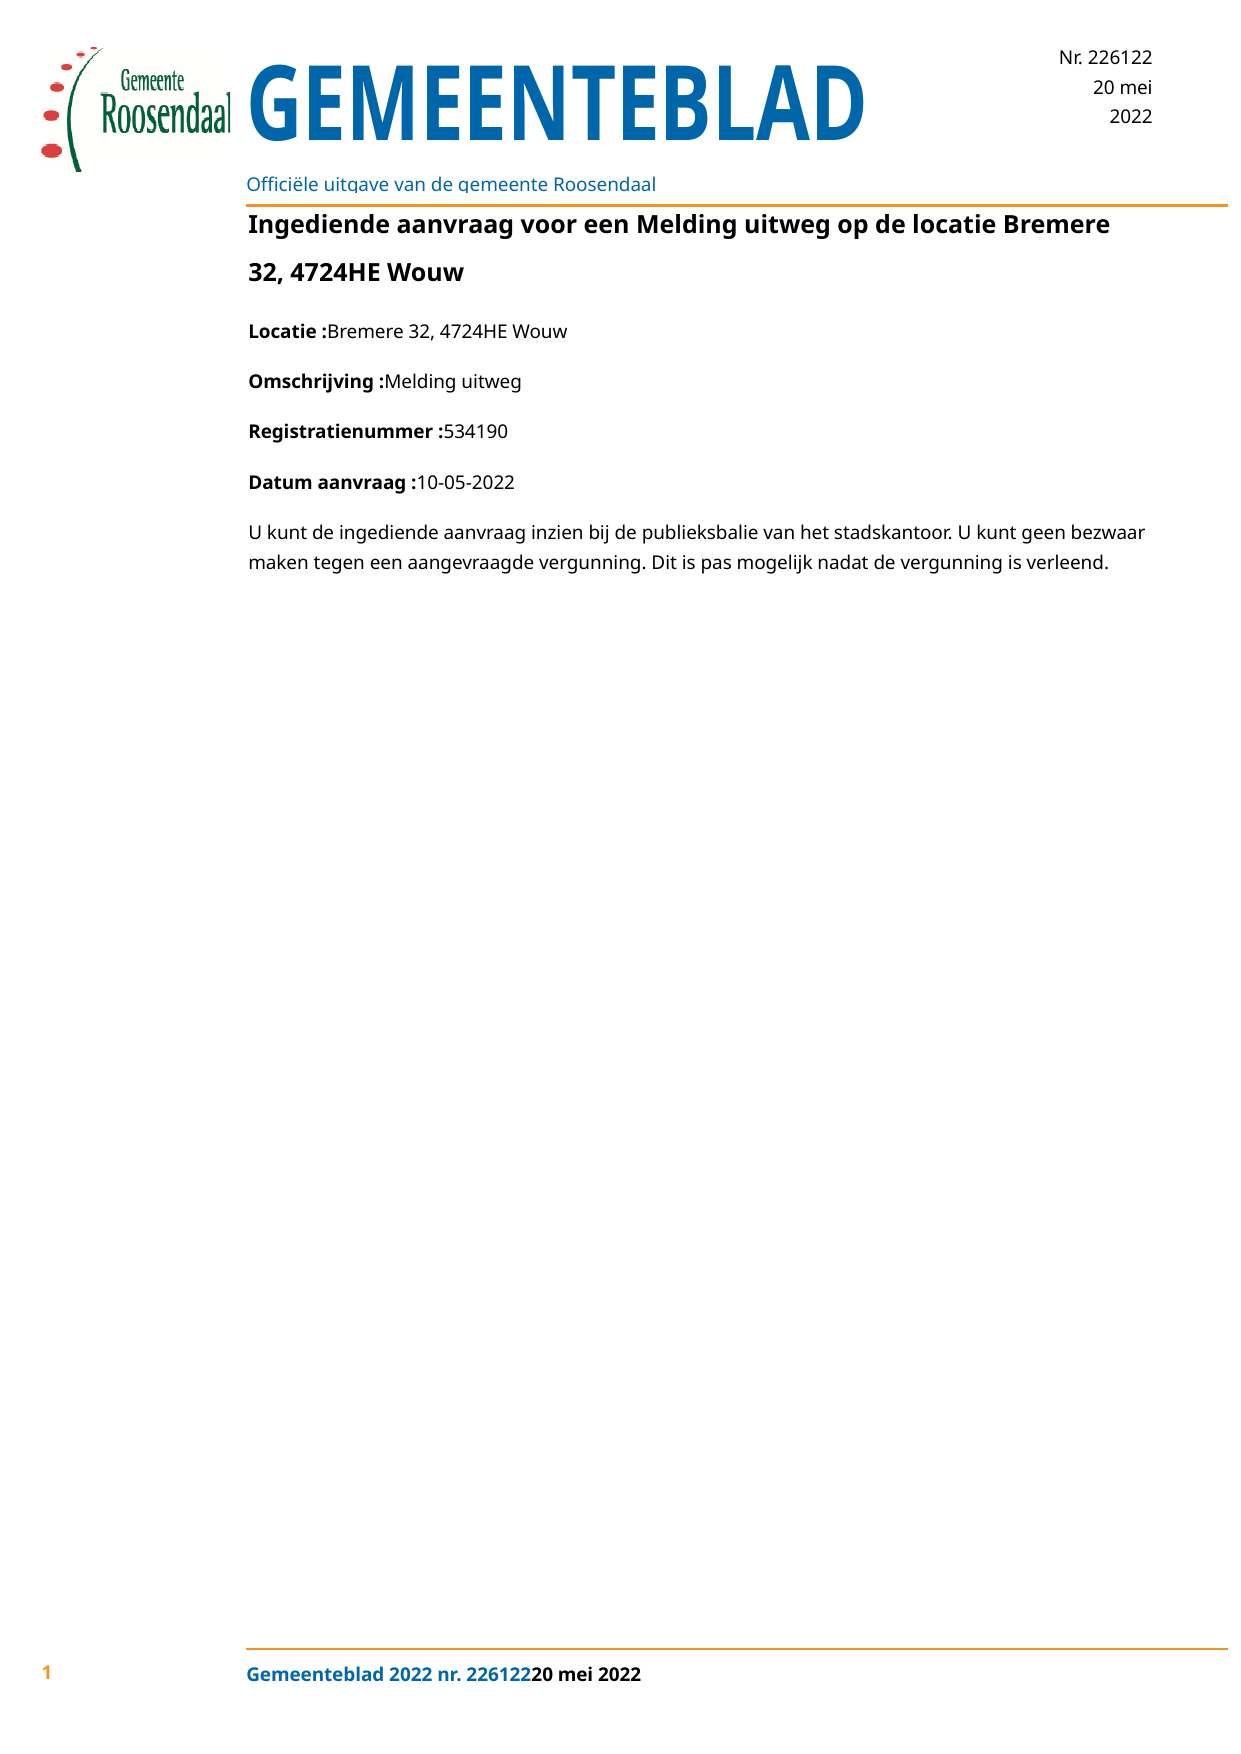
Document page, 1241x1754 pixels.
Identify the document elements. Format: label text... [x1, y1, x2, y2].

text Datum aanvraag :10-05-2022 [248, 469, 1152, 495]
text Ingediende aanvraag voor een Melding uitweg op de locatie Bremere 32, 4724HE Wouw [248, 207, 1152, 288]
text Omschrijving :Melding uitweg [248, 368, 1152, 394]
picture [41, 47, 231, 172]
text Registratienummer :534190 [248, 419, 1152, 444]
text Locatie :Bremere 32, 4724HE Wouw [248, 318, 1152, 344]
text U kunt de ingediende aanvraag inzien bij de publieksbalie van het stadskantoor. U kunt geen bezwaar maken tegen een aangevraagde vergunning. Dit is pas mogelijk nadat de vergunning is verleend. [248, 519, 1152, 575]
